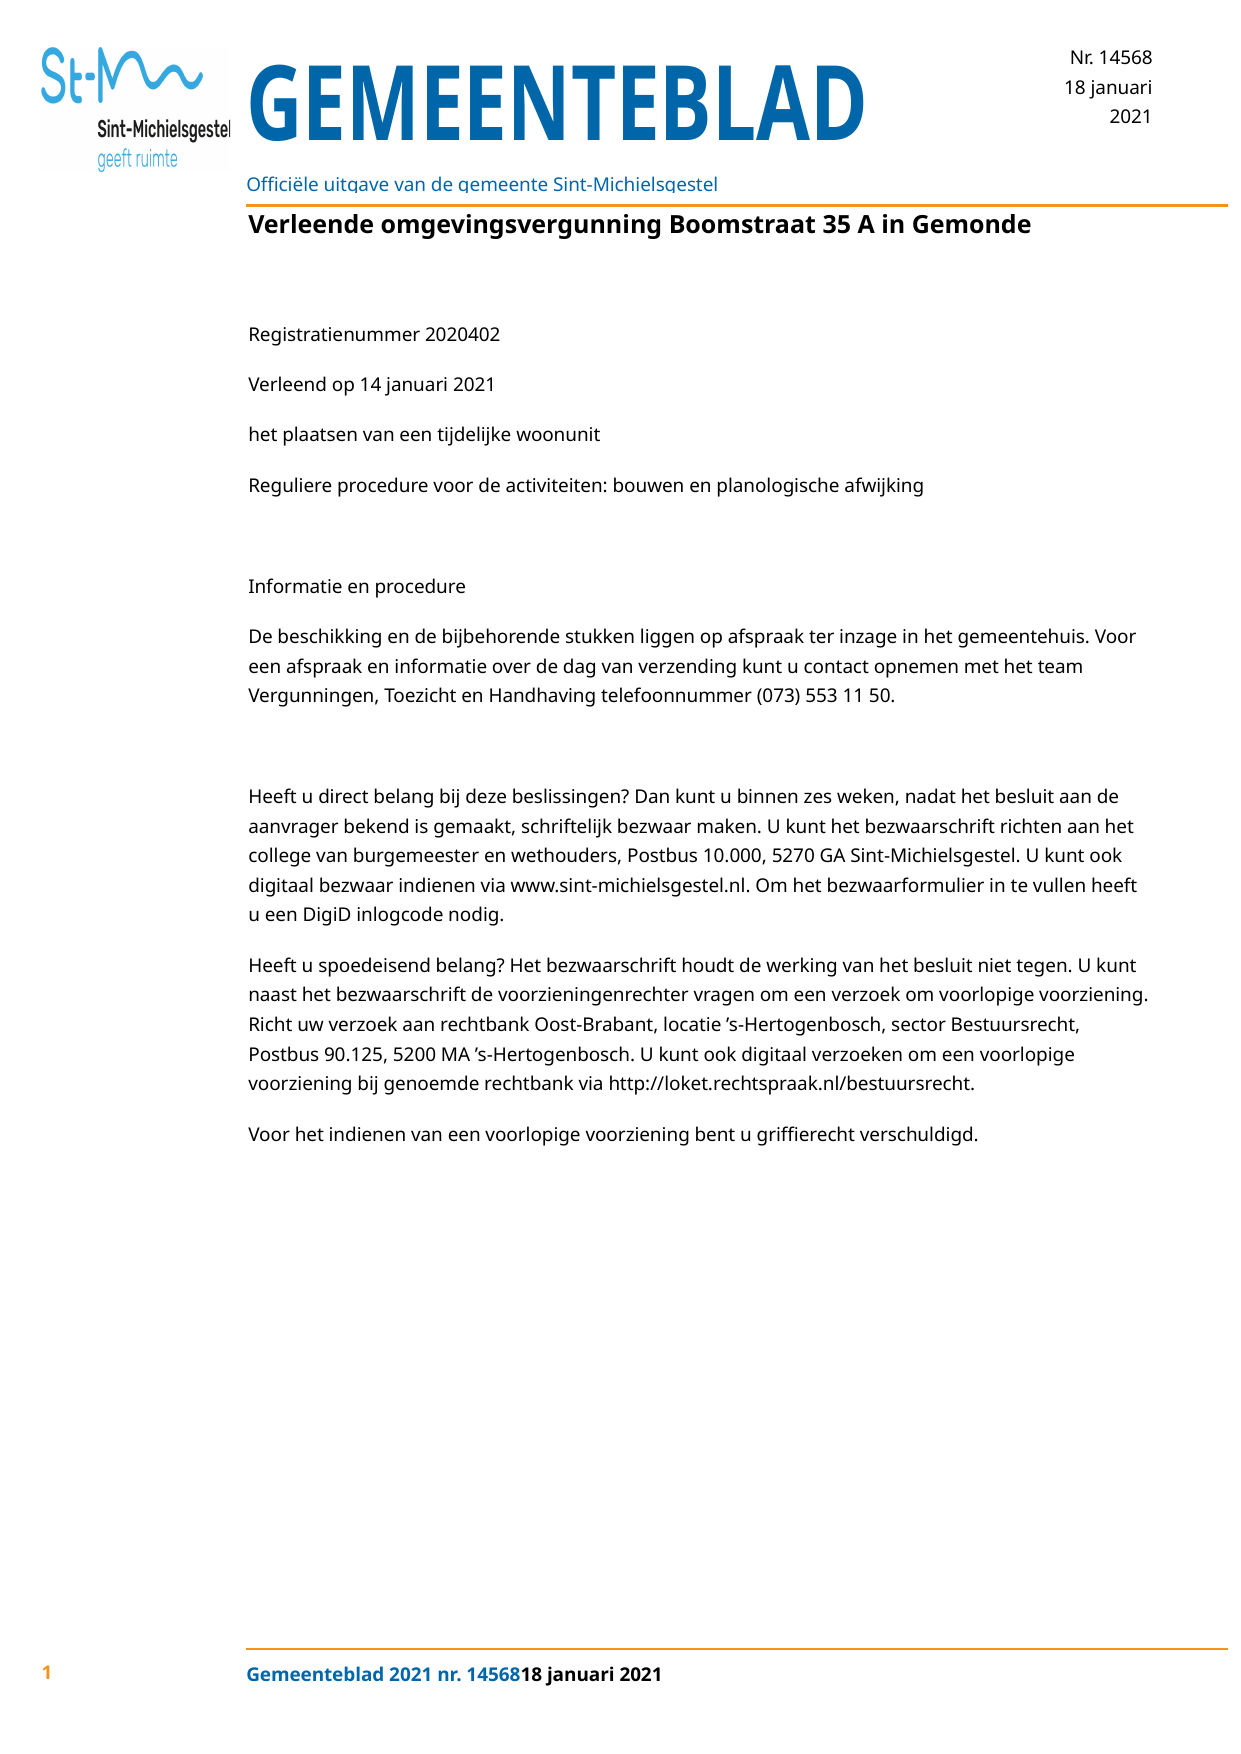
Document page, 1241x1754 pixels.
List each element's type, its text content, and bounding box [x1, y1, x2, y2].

text Registratienummer 2020402 [248, 321, 1152, 346]
text Reguliere procedure voor de activiteiten: bouwen en planologische afwijking [248, 472, 1152, 498]
text Verleend op 14 januari 2021 [248, 371, 1152, 397]
text De beschikking en de bijbehorende stukken liggen op afspraak ter inzage in het gemeentehuis. Voor een afspraak en informatie over de dag van verzending kunt u contact opnemen met het team Vergunningen, Toezicht en Handhaving telefoonnummer (073) 553 11 50. [248, 623, 1152, 708]
picture [41, 47, 231, 172]
text Informatie en procedure [248, 573, 1152, 598]
text Heeft u direct belang bij deze beslissingen? Dan kunt u binnen zes weken, nadat het besluit aan de aanvrager bekend is gemaakt, schriftelijk bezwaar maken. U kunt het bezwaarschrift richten aan het college van burgemeester en wethouders, Postbus 10.000, 5270 GA Sint-Michielsgestel. U kunt ook digitaal bezwaar indienen via www.sint-michielsgestel.nl. Om het bezwaarformulier in te vullen heeft u een DigiD inlogcode nodig. [248, 783, 1152, 927]
text het plaatsen van een tijdelijke woonunit [248, 422, 1152, 447]
text Voor het indienen van een voorlopige voorziening bent u griffierecht verschuldigd. [248, 1121, 1152, 1146]
text Heeft u spoedeisend belang? Het bezwaarschrift houdt de werking van het besluit niet tegen. U kunt naast het bezwaarschrift de voorzieningenrechter vragen om een verzoek om voorlopige voorziening. Richt uw verzoek aan rechtbank Oost-Brabant, locatie ’s-Hertogenbosch, sector Bestuursrecht, Postbus 90.125, 5200 MA ’s-Hertogenbosch. U kunt ook digitaal verzoeken om een voorlopige voorziening bij genoemde rechtbank via http://loket.rechtspraak.nl/bestuursrecht. [248, 952, 1152, 1096]
text Verleende omgevingsvergunning Boomstraat 35 A in Gemonde [248, 207, 1152, 241]
